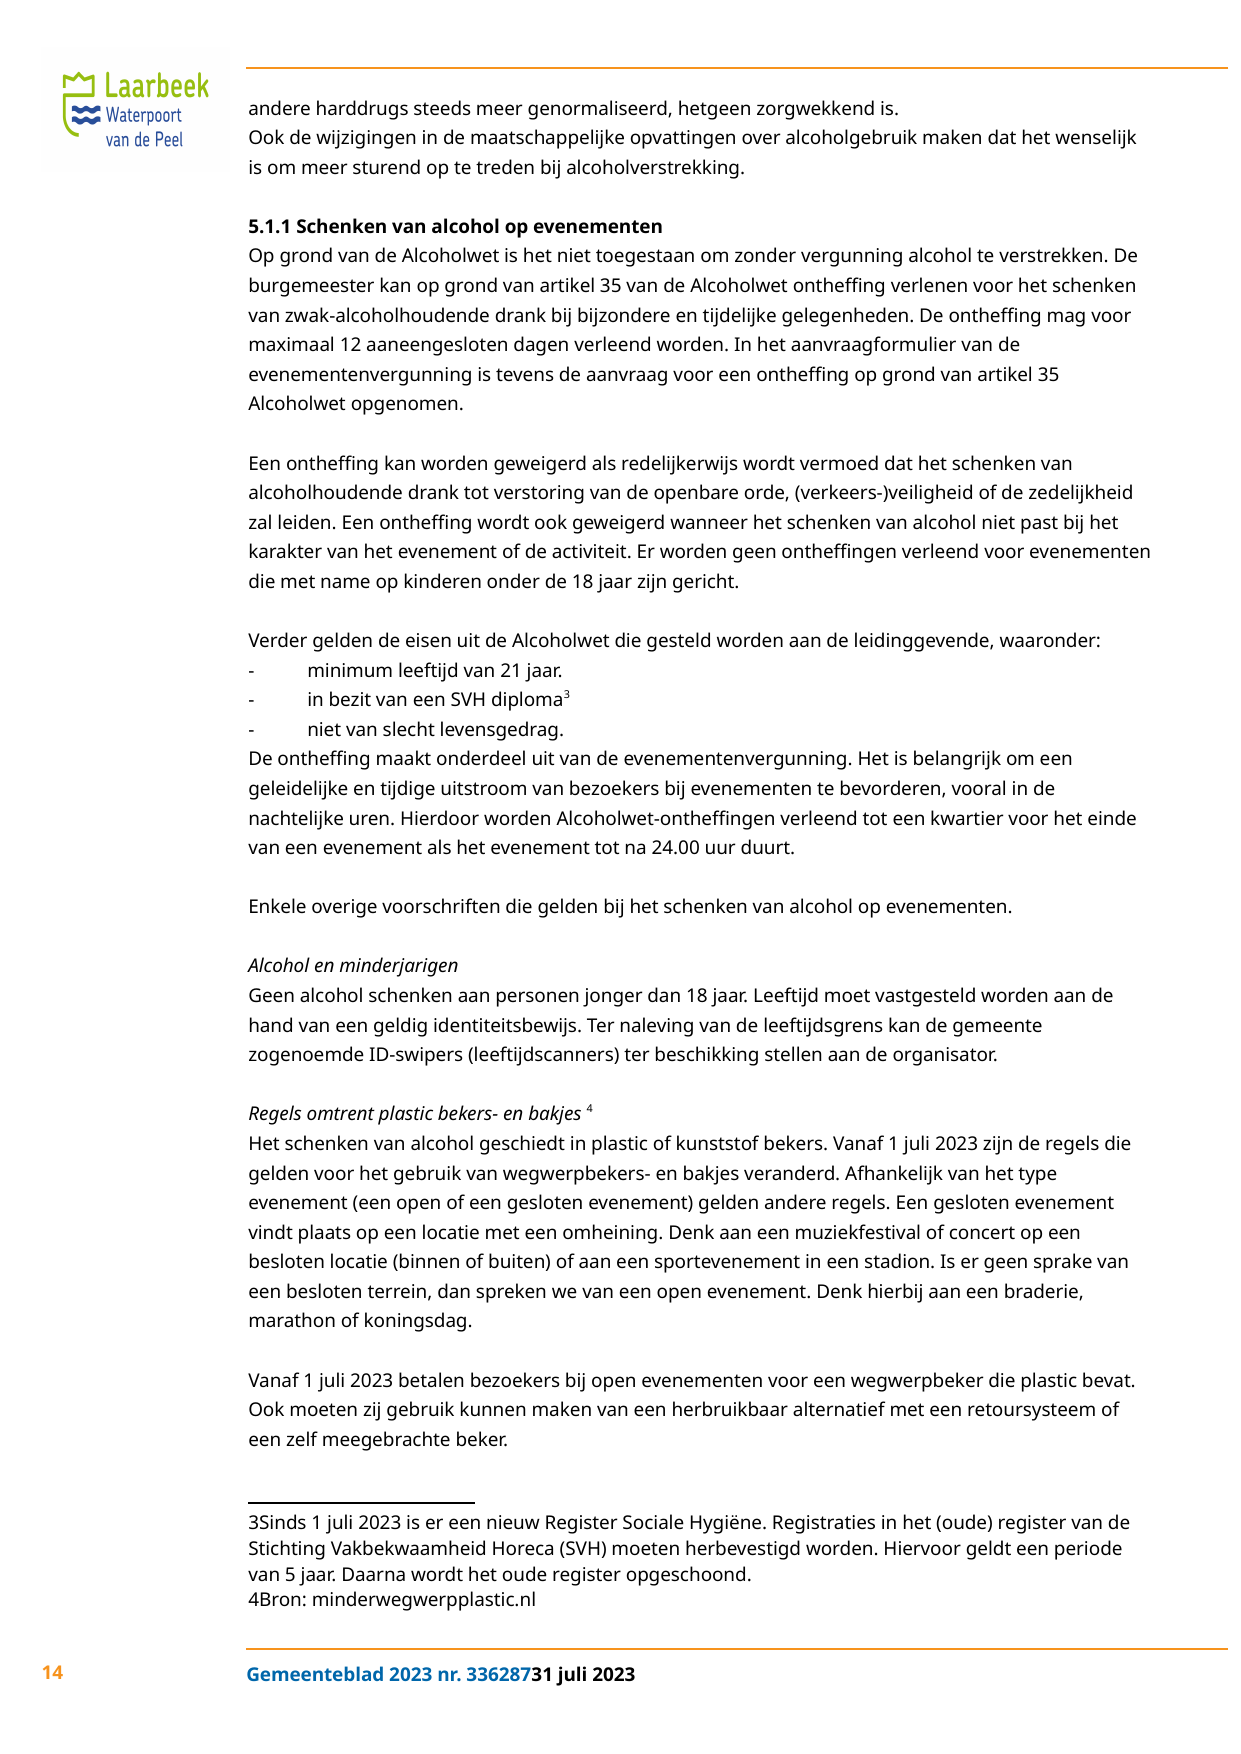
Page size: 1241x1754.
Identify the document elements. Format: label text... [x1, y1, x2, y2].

text Het schenken van alcohol geschiedt in plastic of kunststof bekers. Vanaf 1 juli 2023 zijn de regels die gelden voor het gebruik van wegwerpbekers- en bakjes veranderd. Afhankelijk van het type evenement (een open of een gesloten evenement) gelden andere regels. Een gesloten evenement vindt plaats op een locatie met een omheining. Denk aan een muziekfestival of concert op een besloten locatie (binnen of buiten) of aan een sportevenement in een stadion. Is er geen sprake van een besloten terrein, dan spreken we van een open evenement. Denk hierbij aan een braderie, marathon of koningsdag. [248, 1130, 1152, 1333]
text De ontheffing maakt onderdeel uit van de evenementenvergunning. Het is belangrijk om een geleidelijke en tijdige uitstroom van bezoekers bij evenementen te bevorderen, vooral in de nachtelijke uren. Hierdoor worden Alcoholwet-ontheffingen verleend tot een kwartier voor het einde van een evenement als het evenement tot na 24.00 uur duurt. [248, 746, 1152, 860]
list in bezit van een SVH diploma [248, 686, 1152, 712]
text 5.1.1 Schenken van alcohol op evenementen [248, 213, 1152, 239]
text Op grond van de Alcoholwet is het niet toegestaan om zonder vergunning alcohol te verstrekken. De burgemeester kan op grond van artikel 35 van de Alcoholwet ontheffing verlenen voor het schenken van zwak-alcoholhoudende drank bij bijzondere en tijdelijke gelegenheden. De ontheffing mag voor maximaal 12 aaneengesloten dagen verleend worden. In het aanvraagformulier van de evenementenvergunning is tevens de aanvraag voor een ontheffing op grond van artikel 35 Alcoholwet opgenomen. [248, 243, 1152, 416]
list Sinds 1 juli 2023 is er een nieuw Register Sociale Hygiëne. Registraties in het (oude) register van de Stichting Vakbekwaamheid Horeca (SVH) moeten herbevestigd worden. Hiervoor geldt een periode van 5 jaar. Daarna wordt het oude register opgeschoond. [248, 1509, 1152, 1586]
text Enkele overige voorschriften die gelden bij het schenken van alcohol op evenementen. [248, 893, 1152, 919]
list niet van slecht levensgedrag. [248, 716, 1152, 742]
text Verder gelden de eisen uit de Alcoholwet die gesteld worden aan de leidinggevende, waaronder: [248, 627, 1152, 653]
list minimum leeftijd van 21 jaar. [248, 657, 1152, 683]
text Regels omtrent plastic bekers- en bakjes [248, 1101, 1152, 1126]
text andere harddrugs steeds meer genormaliseerd, hetgeen zorgwekkend is. [248, 95, 1152, 121]
text Ook de wijzigingen in de maatschappelijke opvattingen over alcoholgebruik maken dat het wenselijk is om meer sturend op te treden bij alcoholverstrekking. [248, 124, 1152, 180]
picture [41, 47, 231, 172]
text Een ontheffing kan worden geweigerd als redelijkerwijs wordt vermoed dat het schenken van alcoholhoudende drank tot verstoring van de openbare orde, (verkeers-)veiligheid of de zedelijkheid zal leiden. Een ontheffing wordt ook geweigerd wanneer het schenken van alcohol niet past bij het karakter van het evenement of de activiteit. Er worden geen ontheffingen verleend voor evenementen die met name op kinderen onder de 18 jaar zijn gericht. [248, 450, 1152, 594]
text Geen alcohol schenken aan personen jonger dan 18 jaar. Leeftijd moet vastgesteld worden aan de hand van een geldig identiteitsbewijs. Ter naleving van de leeftijdsgrens kan de gemeente zogenoemde ID-swipers (leeftijdscanners) ter beschikking stellen aan de organisator. [248, 982, 1152, 1067]
text Bron: minderwegwerpplastic.nl [248, 1586, 1152, 1612]
text Alcohol en minderjarigen [248, 953, 1152, 978]
text Vanaf 1 juli 2023 betalen bezoekers bij open evenementen voor een wegwerpbeker die plastic bevat. Ook moeten zij gebruik kunnen maken van een herbruikbaar alternatief met een retoursysteem of een zelf meegebrachte beker. [248, 1367, 1152, 1452]
